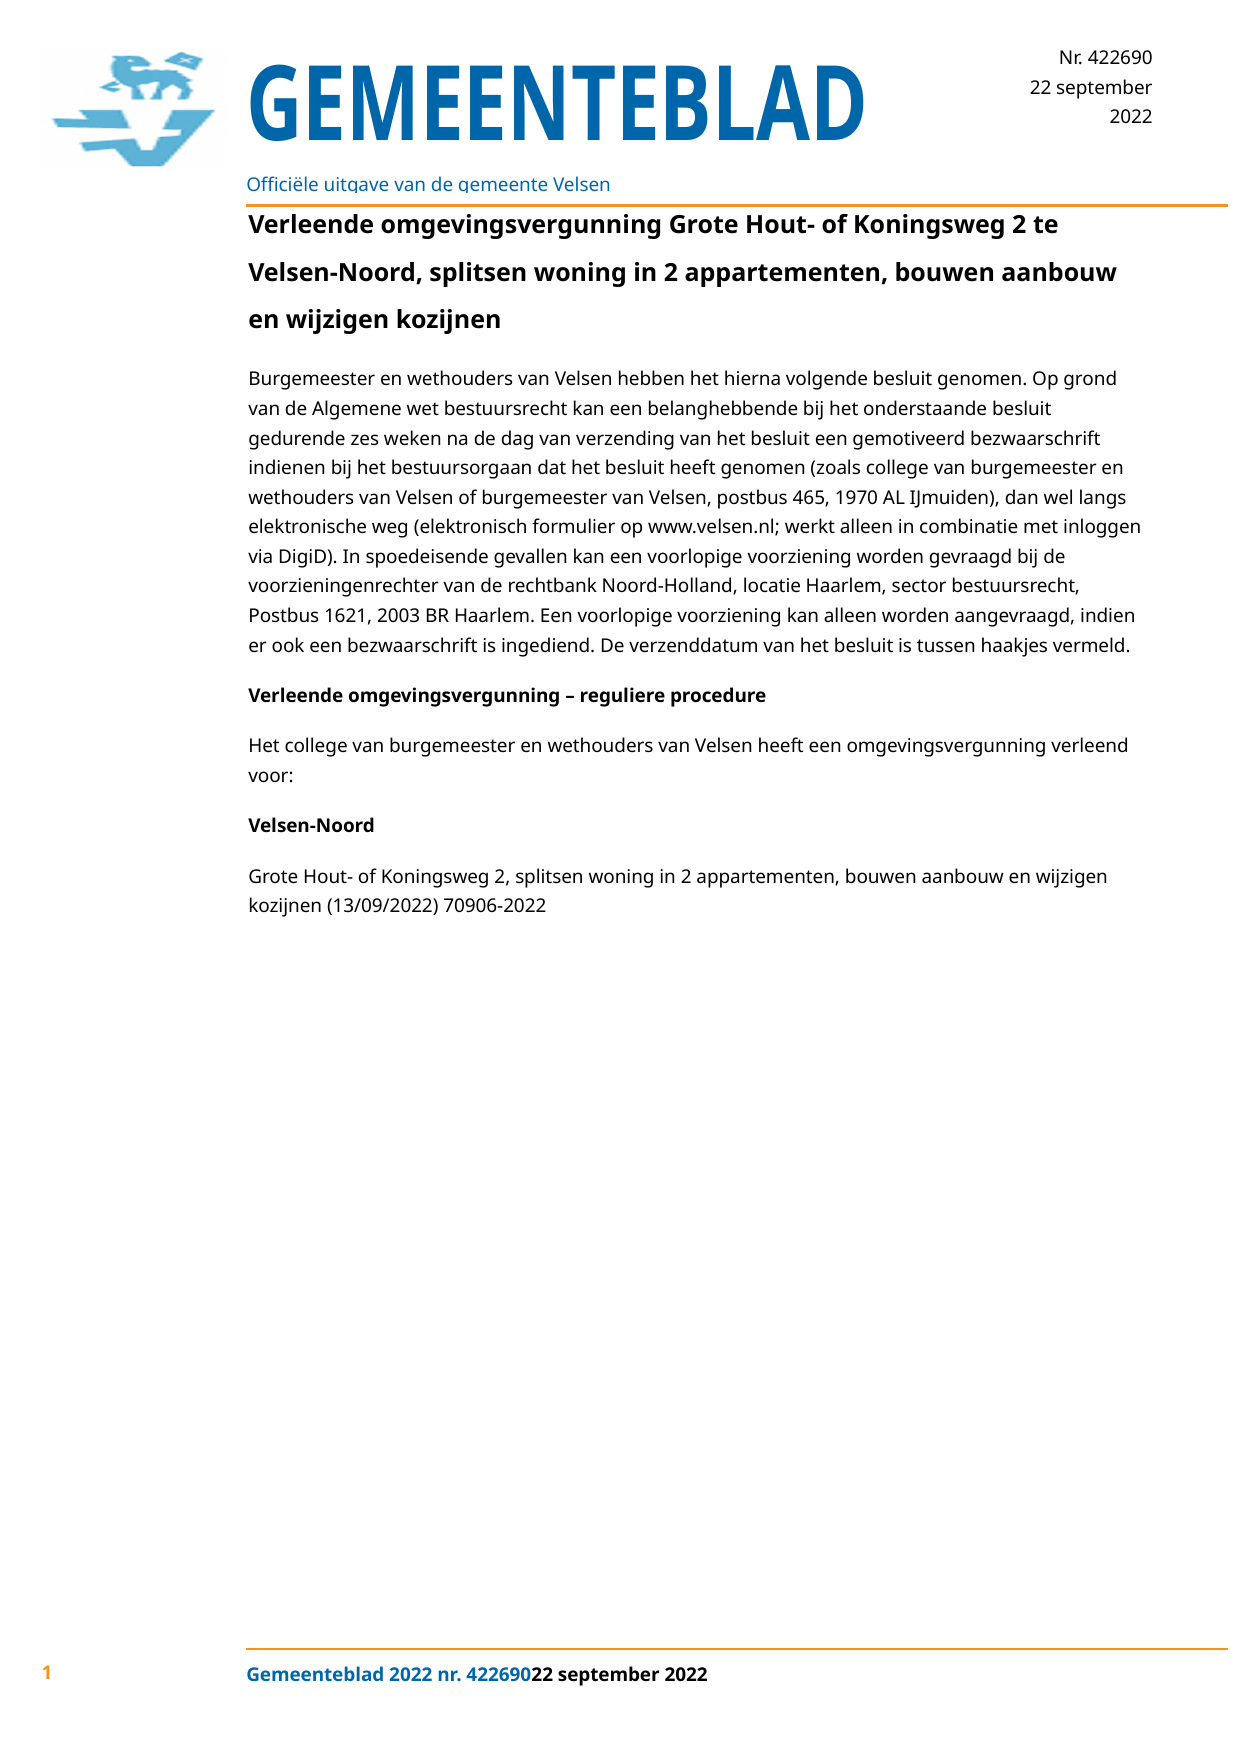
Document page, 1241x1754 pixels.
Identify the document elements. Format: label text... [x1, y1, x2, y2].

picture [41, 47, 231, 172]
text Burgemeester en wethouders van Velsen hebben het hierna volgende besluit genomen. Op grond van de Algemene wet bestuursrecht kan een belanghebbende bij het onderstaande besluit gedurende zes weken na de dag van verzending van het besluit een gemotiveerd bezwaarschrift indienen bij het bestuursorgaan dat het besluit heeft genomen (zoals college van burgemeester en wethouders van Velsen of burgemeester van Velsen, postbus 465, 1970 AL IJmuiden), dan wel langs elektronische weg (elektronisch formulier op www.velsen.nl; werkt alleen in combinatie met inloggen via DigiD). In spoedeisende gevallen kan een voorlopige voorziening worden gevraagd bij de voorzieningenrechter van de rechtbank Noord-Holland, locatie Haarlem, sector bestuursrecht, Postbus 1621, 2003 BR Haarlem. Een voorlopige voorziening kan alleen worden aangevraagd, indien er ook een bezwaarschrift is ingediend. De verzenddatum van het besluit is tussen haakjes vermeld. [248, 366, 1152, 657]
text Verleende omgevingsvergunning Grote Hout- of Koningsweg 2 te Velsen-Noord, splitsen woning in 2 appartementen, bouwen aanbouw en wijzigen kozijnen [248, 207, 1152, 336]
text Grote Hout- of Koningsweg 2, splitsen woning in 2 appartementen, bouwen aanbouw en wijzigen kozijnen (13/09/2022) 70906-2022 [248, 863, 1152, 918]
text Verleende omgevingsvergunning – reguliere procedure [248, 682, 1152, 708]
text Het college van burgemeester en wethouders van Velsen heeft een omgevingsvergunning verleend voor: [248, 733, 1152, 788]
text Velsen-Noord [248, 813, 1152, 838]
